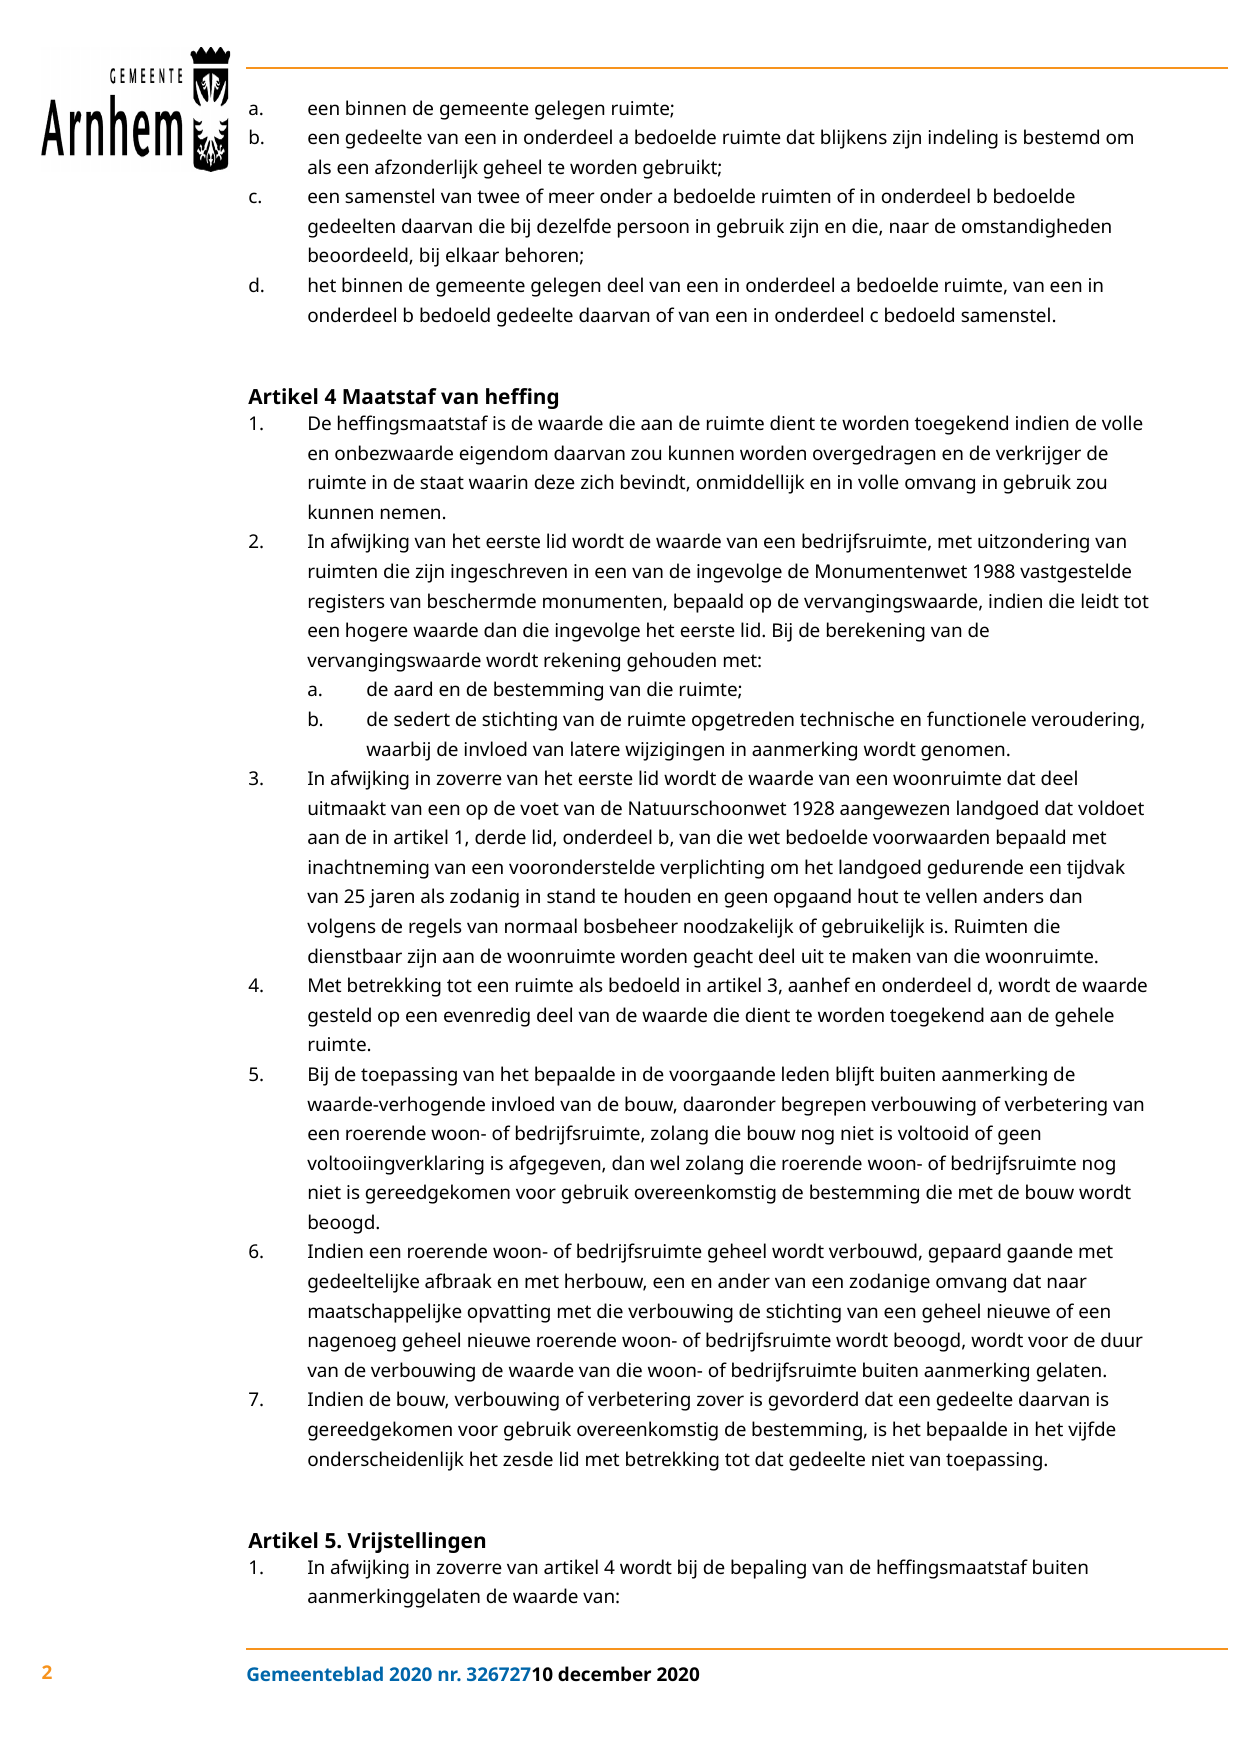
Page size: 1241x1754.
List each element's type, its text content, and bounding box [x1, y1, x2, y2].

picture [41, 47, 231, 172]
text Artikel 5. Vrijstellingen [248, 1526, 1152, 1554]
list het binnen de gemeente gelegen deel van een in onderdeel a bedoelde ruimte, van een in onderdeel b bedoeld gedeelte daarvan of van een in onderdeel c bedoeld samenstel. [248, 272, 1152, 328]
list De heffingsmaatstaf is de waarde die aan de ruimte dient te worden toegekend indien de volle en onbezwaarde eigendom daarvan zou kunnen worden overgedragen en de verkrijger de ruimte in de staat waarin deze zich bevindt, onmiddellijk en in volle omvang in gebruik zou kunnen nemen. [248, 410, 1152, 525]
list In afwijking van het eerste lid wordt de waarde van een bedrijfsruimte, met uitzondering van ruimten die zijn ingeschreven in een van de ingevolge de Monumentenwet 1988 vastgestelde registers van beschermde monumenten, bepaald op de vervangingswaarde, indien die leidt tot een hogere waarde dan die ingevolge het eerste lid. Bij de berekening van de vervangingswaarde wordt rekening gehouden met: [248, 529, 1152, 673]
list de aard en de bestemming van die ruimte; [307, 677, 1152, 702]
list Met betrekking tot een ruimte als bedoeld in artikel 3, aanhef en onderdeel d, wordt de waarde gesteld op een evenredig deel van de waarde die dient te worden toegekend aan de gehele ruimte. [248, 972, 1152, 1057]
list een binnen de gemeente gelegen ruimte; [248, 95, 1152, 121]
list Bij de toepassing van het bepaalde in de voorgaande leden blijft buiten aanmerking de waarde-verhogende invloed van de bouw, daaronder begrepen verbouwing of verbetering van een roerende woon- of bedrijfsruimte, zolang die bouw nog niet is voltooid of geen voltooiingverklaring is afgegeven, dan wel zolang die roerende woon- of bedrijfsruimte nog niet is gereedgekomen voor gebruik overeenkomstig de bestemming die met de bouw wordt beoogd. [248, 1061, 1152, 1235]
list een gedeelte van een in onderdeel a bedoelde ruimte dat blijkens zijn indeling is bestemd om als een afzonderlijk geheel te worden gebruikt; [248, 124, 1152, 180]
text Artikel 4 Maatstaf van heffing [248, 382, 1152, 410]
list de sedert de stichting van de ruimte opgetreden technische en functionele veroudering, waarbij de invloed van latere wijzigingen in aanmerking wordt genomen. [307, 706, 1152, 761]
list Indien een roerende woon- of bedrijfsruimte geheel wordt verbouwd, gepaard gaande met gedeeltelijke afbraak en met herbouw, een en ander van een zodanige omvang dat naar maatschappelijke opvatting met die verbouwing de stichting van een geheel nieuwe of een nagenoeg geheel nieuwe roerende woon- of bedrijfsruimte wordt beoogd, wordt voor de duur van de verbouwing de waarde van die woon- of bedrijfsruimte buiten aanmerking gelaten. [248, 1239, 1152, 1383]
list Indien de bouw, verbouwing of verbetering zover is gevorderd dat een gedeelte daarvan is gereedgekomen voor gebruik overeenkomstig de bestemming, is het bepaalde in het vijfde onderscheidenlijk het zesde lid met betrekking tot dat gedeelte niet van toepassing. [248, 1387, 1152, 1471]
list In afwijking in zoverre van het eerste lid wordt de waarde van een woonruimte dat deel uitmaakt van een op de voet van de Natuurschoonwet 1928 aangewezen landgoed dat voldoet aan de in artikel 1, derde lid, onderdeel b, van die wet bedoelde voorwaarden bepaald met inachtneming van een vooronderstelde verplichting om het landgoed gedurende een tijdvak van 25 jaren als zodanig in stand te houden en geen opgaand hout te vellen anders dan volgens de regels van normaal bosbeheer noodzakelijk of gebruikelijk is. Ruimten die dienstbaar zijn aan de woonruimte worden geacht deel uit te maken van die woonruimte. [248, 765, 1152, 968]
list een samenstel van twee of meer onder a bedoelde ruimten of in onderdeel b bedoelde gedeelten daarvan die bij dezelfde persoon in gebruik zijn en die, naar de omstandigheden beoordeeld, bij elkaar behoren; [248, 183, 1152, 268]
list In afwijking in zoverre van artikel 4 wordt bij de bepaling van de heffingsmaatstaf buiten aanmerkinggelaten de waarde van: [248, 1554, 1152, 1609]
